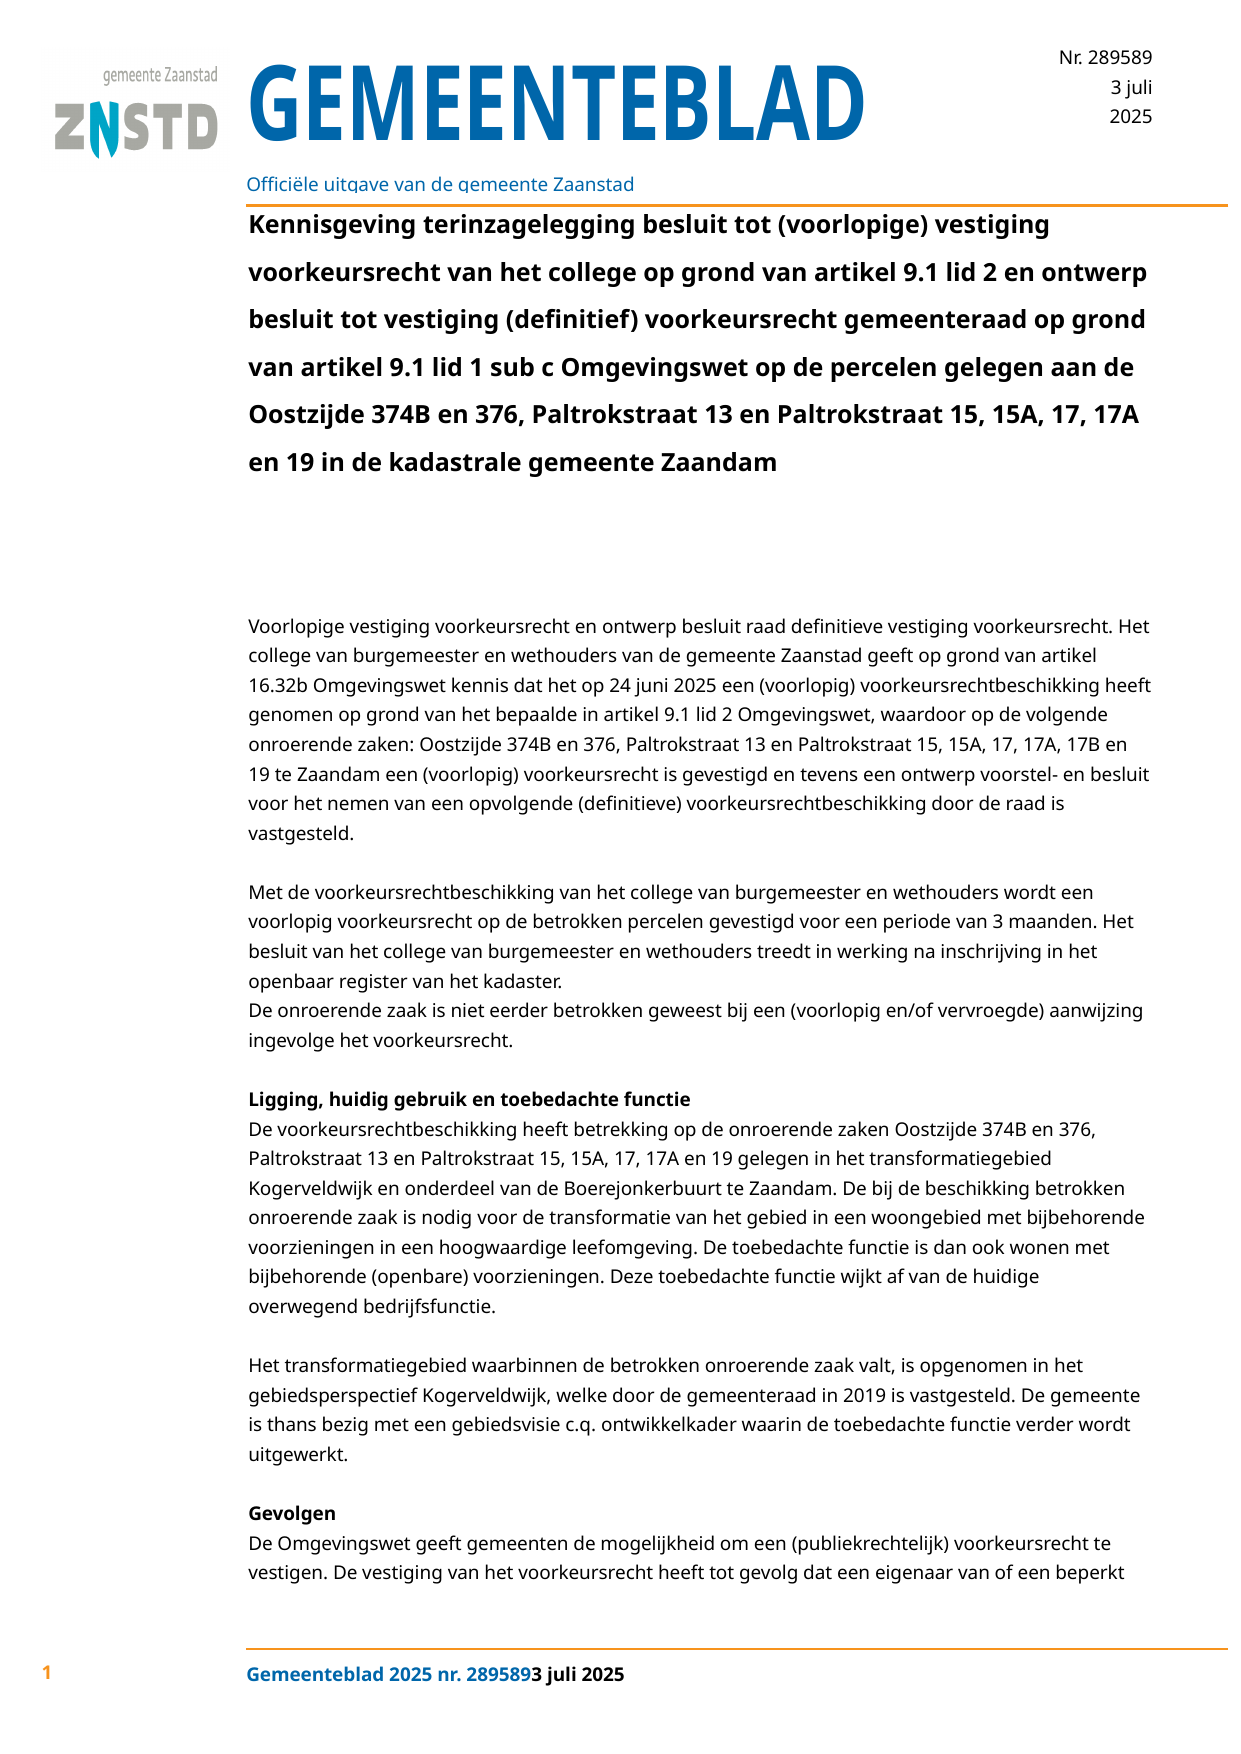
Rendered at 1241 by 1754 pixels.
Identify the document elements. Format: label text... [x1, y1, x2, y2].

text De onroerende zaak is niet eerder betrokken geweest bij een (voorlopig en/of vervroegde) aanwijzing ingevolge het voorkeursrecht. [248, 997, 1152, 1053]
text De Omgevingswet geeft gemeenten de mogelijkheid om een (publiekrechtelijk) voorkeursrecht te vestigen. De vestiging van het voorkeursrecht heeft tot gevolg dat een eigenaar van of een beperkt [248, 1530, 1152, 1585]
text Gevolgen [248, 1500, 1152, 1526]
text Voorlopige vestiging voorkeursrecht en ontwerp besluit raad definitieve vestiging voorkeursrecht. Het college van burgemeester en wethouders van de gemeente Zaanstad geeft op grond van artikel 16.32b Omgevingswet kennis dat het op 24 juni 2025 een (voorlopig) voorkeursrechtbeschikking heeft genomen op grond van het bepaalde in artikel 9.1 lid 2 Omgevingswet, waardoor op de volgende onroerende zaken: Oostzijde 374B en 376, Paltrokstraat 13 en Paltrokstraat 15, 15A, 17, 17A, 17B en 19 te Zaandam een (voorlopig) voorkeursrecht is gevestigd en tevens een ontwerp voorstel- en besluit voor het nemen van een opvolgende (definitieve) voorkeursrechtbeschikking door de raad is vastgesteld. [248, 613, 1152, 846]
text De voorkeursrechtbeschikking heeft betrekking op de onroerende zaken Oostzijde 374B en 376, Paltrokstraat 13 en Paltrokstraat 15, 15A, 17, 17A en 19 gelegen in het transformatiegebied Kogerveldwijk en onderdeel van de Boerejonkerbuurt te Zaandam. De bij de beschikking betrokken onroerende zaak is nodig voor de transformatie van het gebied in een woongebied met bijbehorende voorzieningen in een hoogwaardige leefomgeving. De toebedachte functie is dan ook wonen met bijbehorende (openbare) voorzieningen. Deze toebedachte functie wijkt af van de huidige overwegend bedrijfsfunctie. [248, 1116, 1152, 1319]
text Met de voorkeursrechtbeschikking van het college van burgemeester en wethouders wordt een voorlopig voorkeursrecht op de betrokken percelen gevestigd voor een periode van 3 maanden. Het besluit van het college van burgemeester en wethouders treedt in werking na inschrijving in het openbaar register van het kadaster. [248, 879, 1152, 994]
text Het transformatiegebied waarbinnen de betrokken onroerende zaak valt, is opgenomen in het gebiedsperspectief Kogerveldwijk, welke door de gemeenteraad in 2019 is vastgesteld. De gemeente is thans bezig met een gebiedsvisie c.q. ontwikkelkader waarin de toebedachte functie verder wordt uitgewerkt. [248, 1352, 1152, 1467]
picture [41, 47, 231, 172]
text Ligging, huidig gebruik en toebedachte functie [248, 1086, 1152, 1112]
text Kennisgeving terinzagelegging besluit tot (voorlopige) vestiging voorkeursrecht van het college op grond van artikel 9.1 lid 2 en ontwerp besluit tot vestiging (definitief) voorkeursrecht gemeenteraad op grond van artikel 9.1 lid 1 sub c Omgevingswet op de percelen gelegen aan de Oostzijde 374B en 376, Paltrokstraat 13 en Paltrokstraat 15, 15A, 17, 17A en 19 in de kadastrale gemeente Zaandam [248, 207, 1152, 479]
